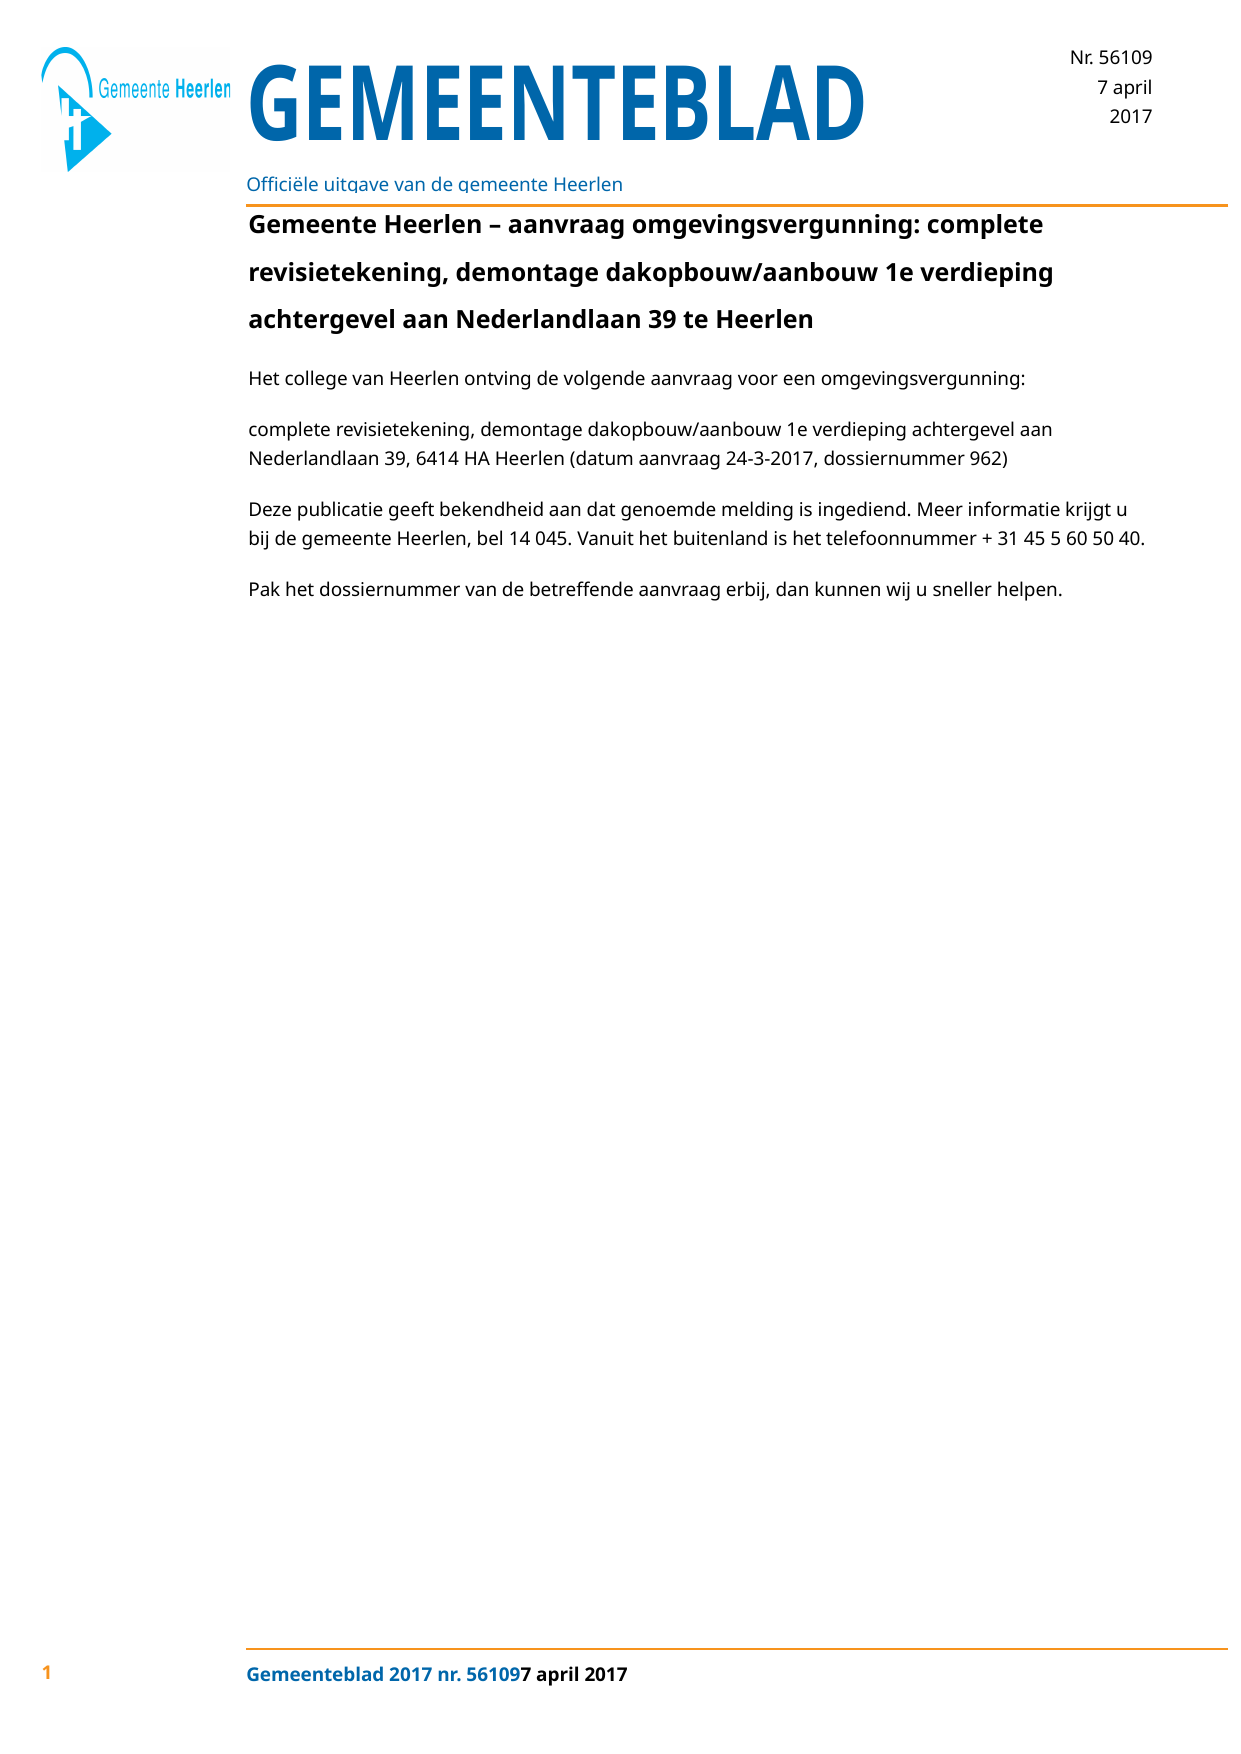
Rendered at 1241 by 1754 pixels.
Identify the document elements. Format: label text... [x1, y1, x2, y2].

picture [41, 47, 231, 172]
text complete revisietekening, demontage dakopbouw/aanbouw 1e verdieping achtergevel aan Nederlandlaan 39, 6414 HA Heerlen (datum aanvraag 24-3-2017, dossiernummer 962) [248, 416, 1152, 471]
text Deze publicatie geeft bekendheid aan dat genoemde melding is ingediend. Meer informatie krijgt u bij de gemeente Heerlen, bel 14 045. Vanuit het buitenland is het telefoonnummer + 31 45 5 60 50 40. [248, 496, 1152, 551]
text Het college van Heerlen ontving de volgende aanvraag voor een omgevingsvergunning: [248, 366, 1152, 391]
text Pak het dossiernummer van de betreffende aanvraag erbij, dan kunnen wij u sneller helpen. [248, 576, 1152, 602]
picture [41, 47, 58, 70]
text Gemeente Heerlen – aanvraag omgevingsvergunning: complete revisietekening, demontage dakopbouw/aanbouw 1e verdieping achtergevel aan Nederlandlaan 39 te Heerlen [248, 207, 1152, 336]
